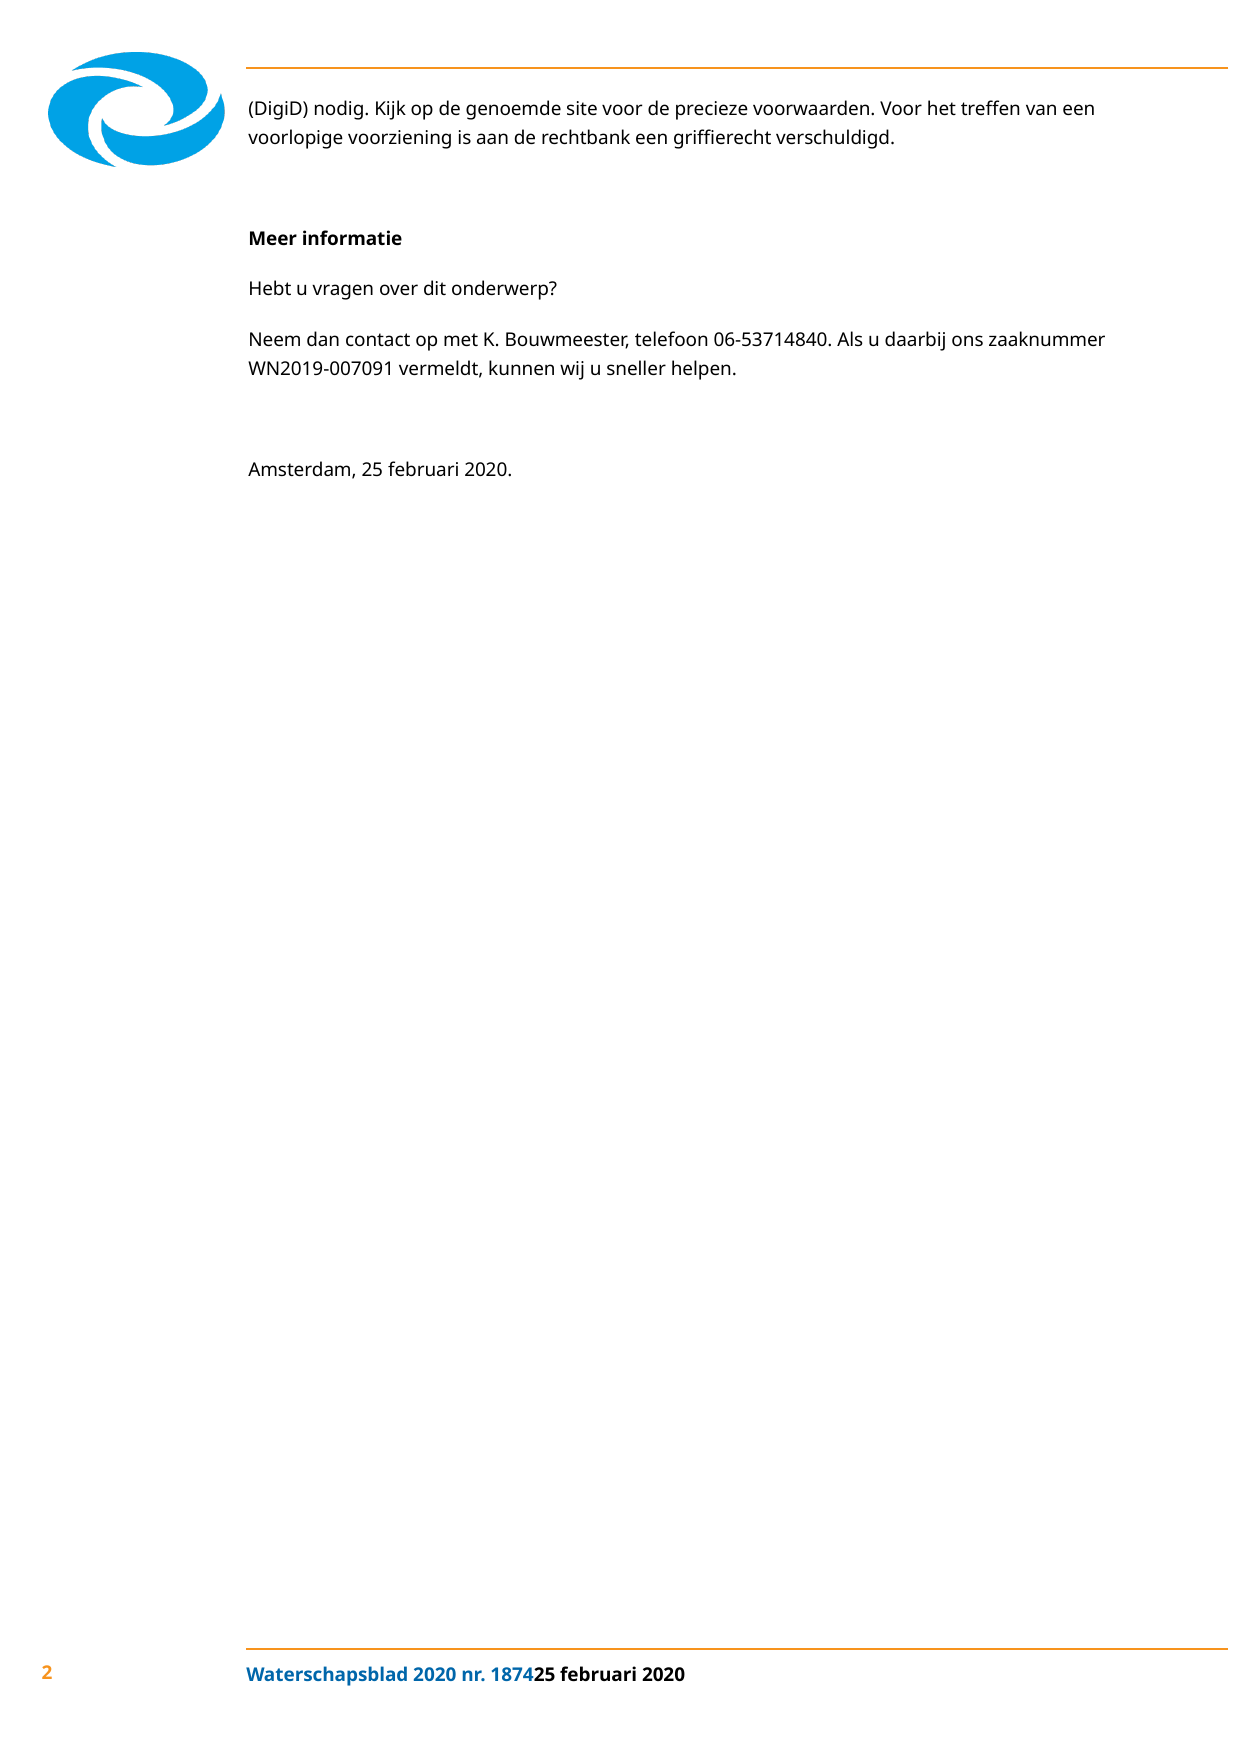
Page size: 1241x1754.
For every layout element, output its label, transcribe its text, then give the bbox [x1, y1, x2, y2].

text Meer informatie [248, 225, 1152, 251]
text (DigiD) nodig. Kijk op de genoemde site voor de precieze voorwaarden. Voor het treffen van een voorlopige voorziening is aan de rechtbank een griffierecht verschuldigd. [248, 95, 1152, 150]
picture [41, 47, 231, 172]
text Amsterdam, 25 februari 2020. [248, 456, 1152, 482]
text Neem dan contact op met K. Bouwmeester, telefoon 06-53714840. Als u daarbij ons zaaknummer WN2019-007091 vermeldt, kunnen wij u sneller helpen. [248, 326, 1152, 381]
text Hebt u vragen over dit onderwerp? [248, 276, 1152, 301]
